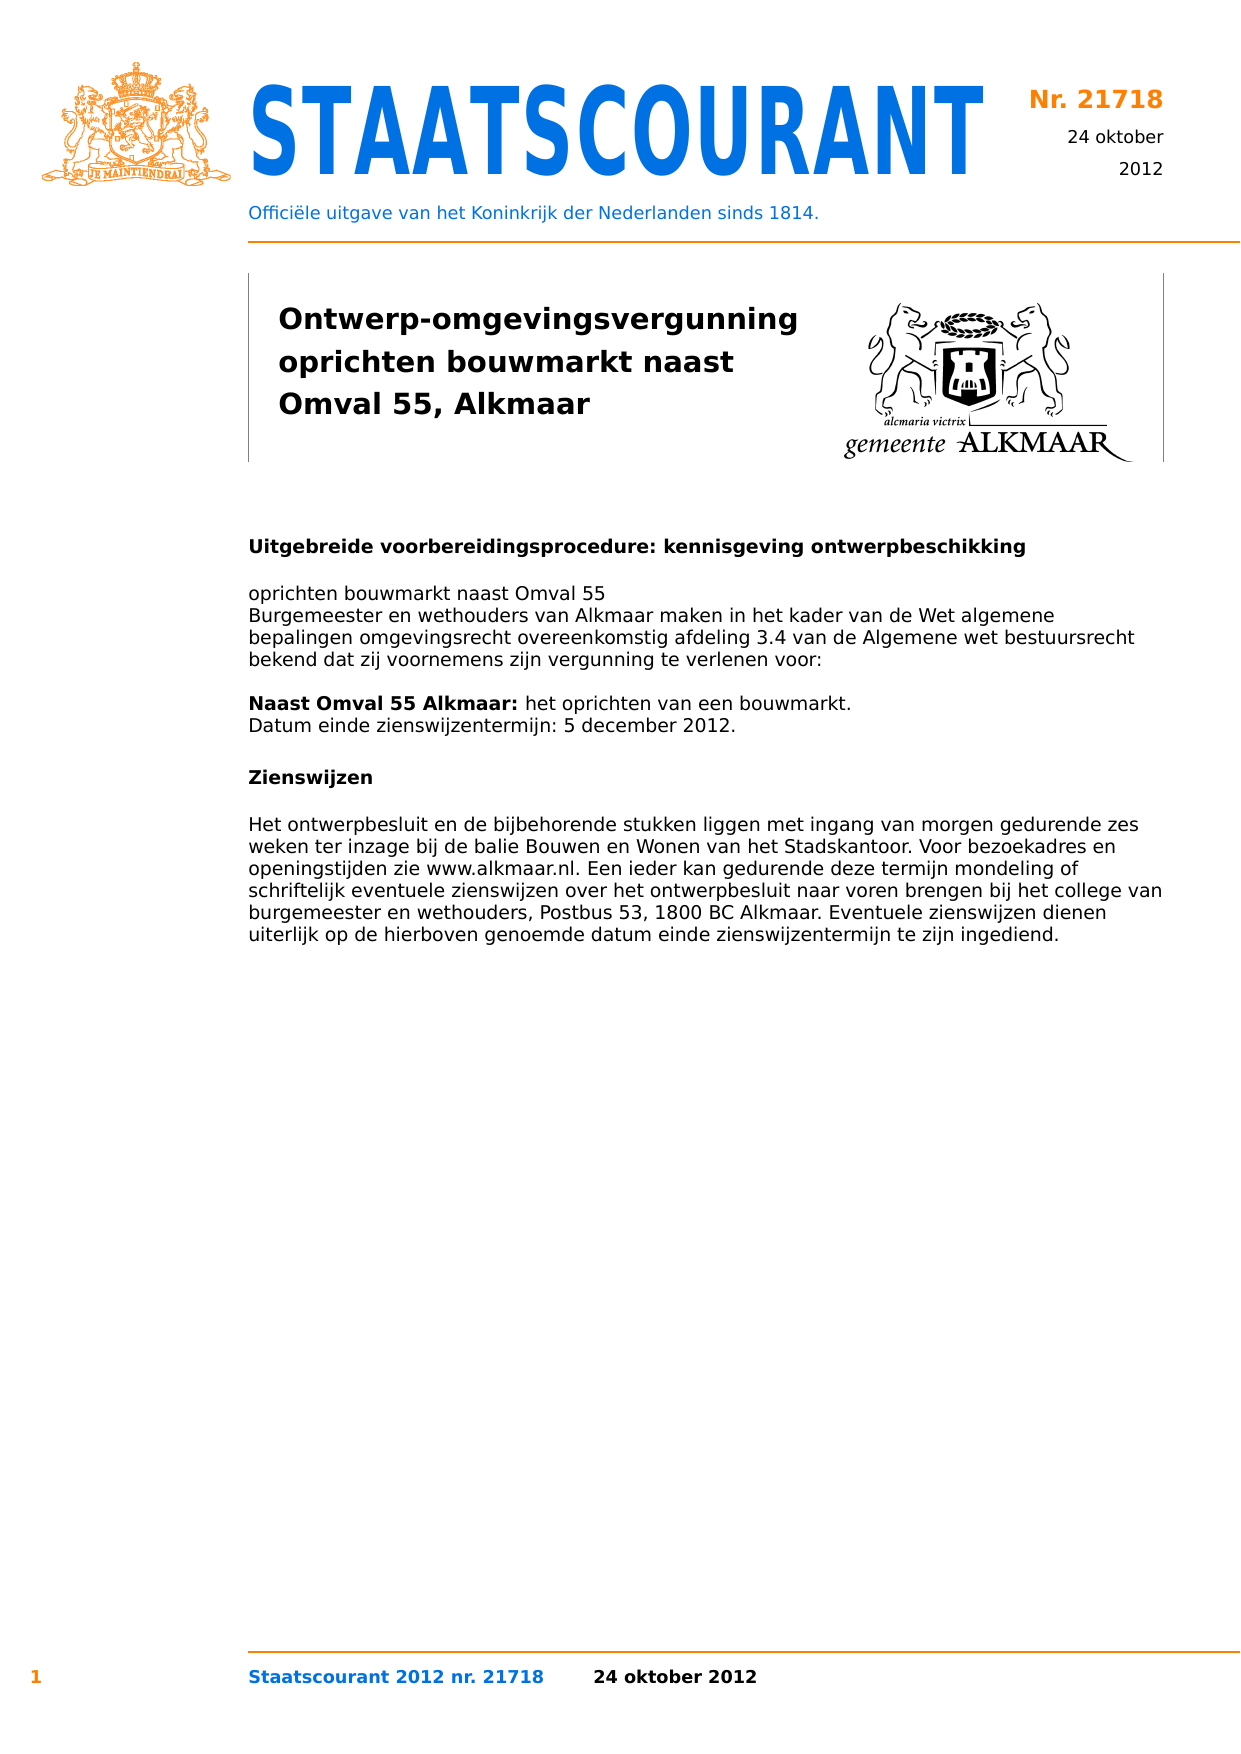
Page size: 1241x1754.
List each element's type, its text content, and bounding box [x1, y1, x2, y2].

text oprichten bouwmarkt naast Omval 55 [248, 583, 1163, 605]
text Datum einde zienswijzentermijn: 5 december 2012. [248, 715, 1163, 737]
text Het ontwerpbesluit en de bijbehorende stukken liggen met ingang van morgen gedurende zes weken ter inzage bij de balie Bouwen en Wonen van het Stadskantoor. Voor bezoekadres en openingstijden zie www.alkmaar.nl. Een ieder kan gedurende deze termijn mondeling of schriftelijk eventuele zienswijzen over het ontwerpbesluit naar voren brengen bij het college van burgemeester en wethouders, Postbus 53, 1800 BC Alkmaar. Eventuele zienswijzen dienen uiterlijk op de hierboven genoemde datum einde zienswijzentermijn te zijn ingediend. [248, 814, 1163, 946]
text Naast Omval 55 Alkmaar: het oprichten van een bouwmarkt. [248, 693, 1163, 715]
subtitle Zienswijzen [248, 767, 1163, 789]
table_cell 24 oktober [998, 121, 1240, 153]
subtitle Uitgebreide voorbereidingsprocedure: kennisgeving ontwerpbeschikking [248, 536, 1163, 558]
subtitle Ontwerp-omgevingsvergunning oprichten bouwmarkt naast Omval 55, Alkmaar [249, 273, 1163, 462]
table_cell 2012 [998, 153, 1240, 203]
table_header Nr. 21718 [998, 62, 1240, 121]
text Burgemeester en wethouders van Alkmaar maken in het kader van de Wet algemene bepalingen omgevingsrecht overeenkomstig afdeling 3.4 van de Algemene wet bestuursrecht bekend dat zij voornemens zijn vergunning te verlenen voor: [248, 605, 1163, 671]
table_header [25, 62, 248, 241]
table_header STAATSCOURANT [248, 62, 998, 203]
picture [41, 62, 231, 186]
picture [844, 302, 1134, 462]
table_cell Officiële uitgave van het Koninkrijk der Nederlanden sinds 1814. [248, 203, 1240, 241]
